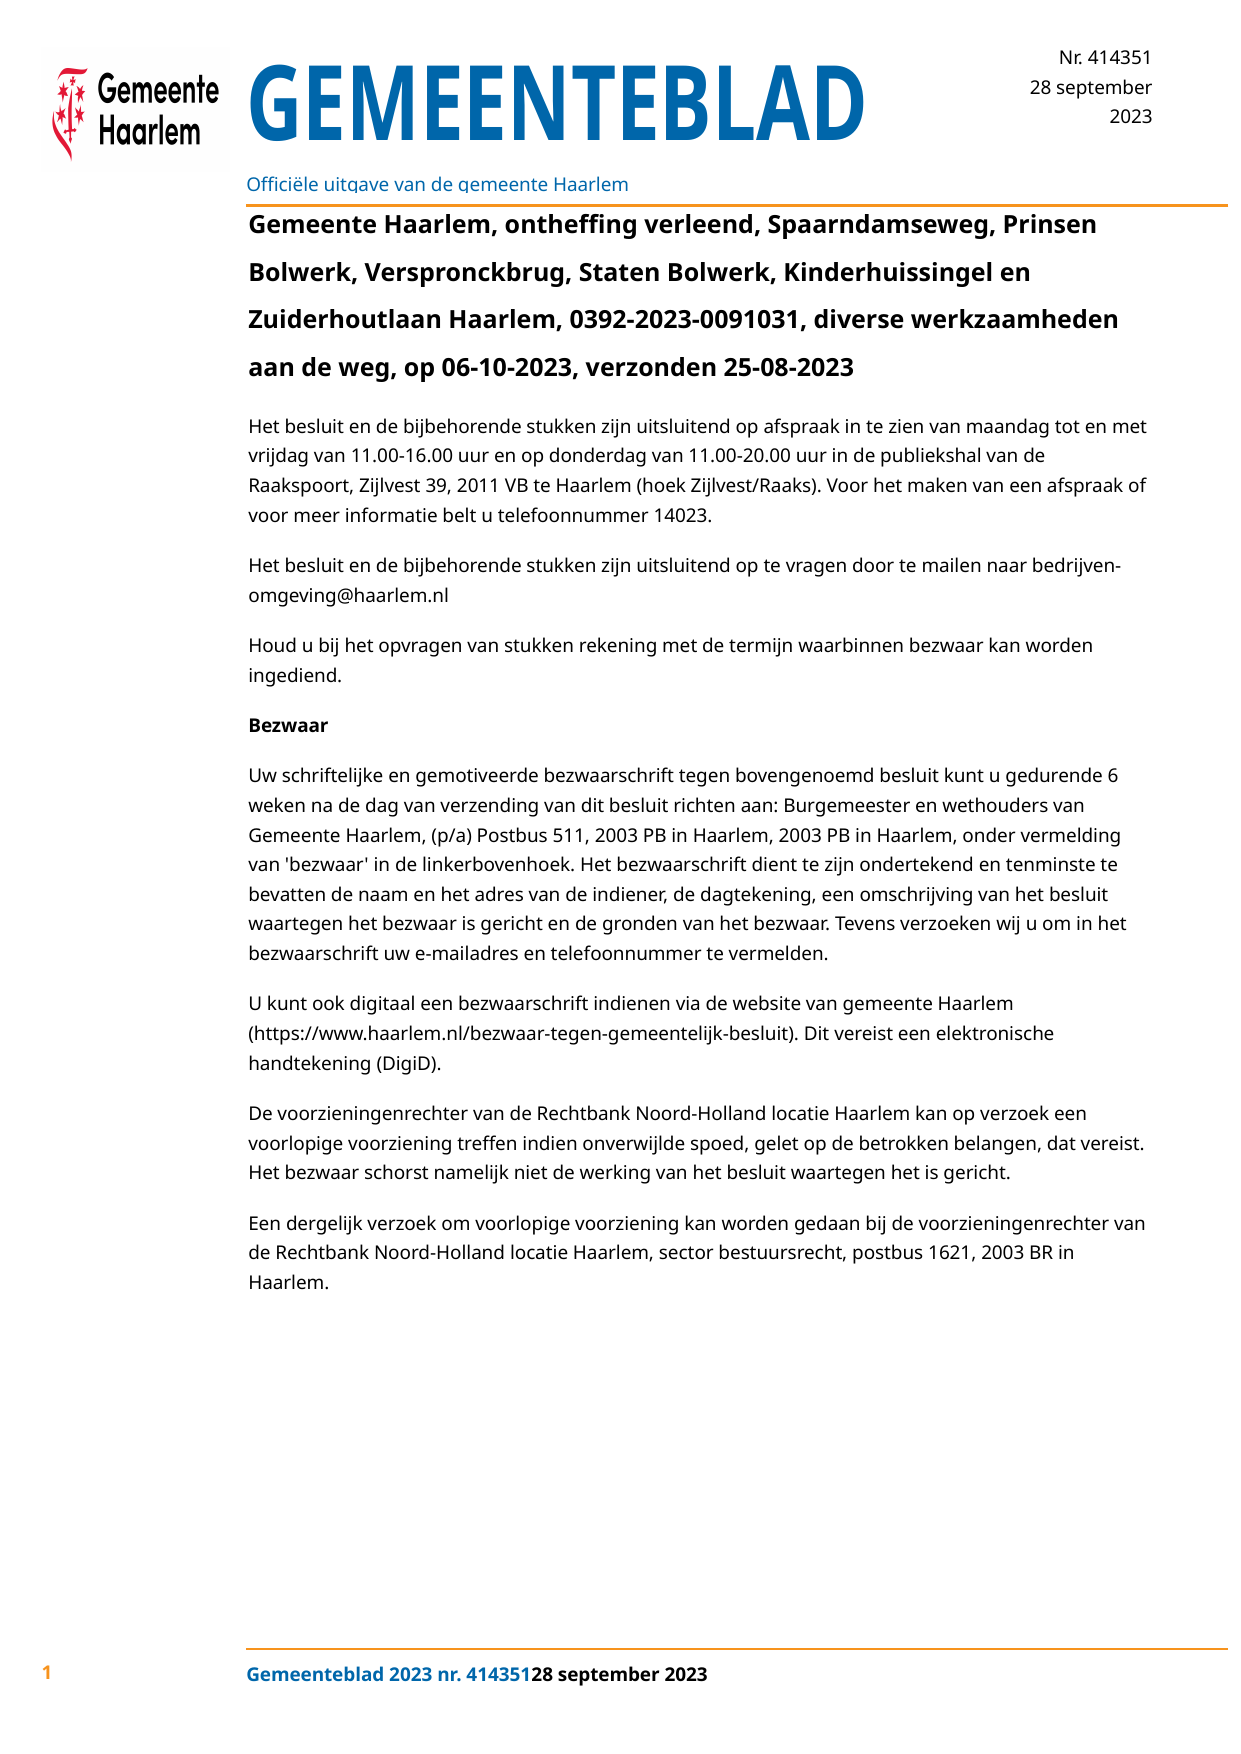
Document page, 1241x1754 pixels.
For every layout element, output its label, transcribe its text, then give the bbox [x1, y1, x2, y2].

text Bezwaar [248, 712, 1152, 738]
text Het besluit en de bijbehorende stukken zijn uitsluitend op te vragen door te mailen naar bedrijven-omgeving@haarlem.nl [248, 552, 1152, 608]
text Houd u bij het opvragen van stukken rekening met de termijn waarbinnen bezwaar kan worden ingediend. [248, 632, 1152, 688]
text De voorzieningenrechter van de Rechtbank Noord-Holland locatie Haarlem kan op verzoek een voorlopige voorziening treffen indien onverwijlde spoed, gelet op de betrokken belangen, dat vereist. Het bezwaar schorst namelijk niet de werking van het besluit waartegen het is gericht. [248, 1100, 1152, 1185]
text Een dergelijk verzoek om voorlopige voorziening kan worden gedaan bij de voorzieningenrechter van de Rechtbank Noord-Holland locatie Haarlem, sector bestuursrecht, postbus 1621, 2003 BR in Haarlem. [248, 1210, 1152, 1295]
text Uw schriftelijke en gemotiveerde bezwaarschrift tegen bovengenoemd besluit kunt u gedurende 6 weken na de dag van verzending van dit besluit richten aan: Burgemeester en wethouders van Gemeente Haarlem, (p/a) Postbus 511, 2003 PB in Haarlem, 2003 PB in Haarlem, onder vermelding van 'bezwaar' in de linkerbovenhoek. Het bezwaarschrift dient te zijn ondertekend en tenminste te bevatten de naam en het adres van de indiener, de dagtekening, een omschrijving van het besluit waartegen het bezwaar is gericht en de gronden van het bezwaar. Tevens verzoeken wij u om in het bezwaarschrift uw e-mailadres en telefoonnummer te vermelden. [248, 763, 1152, 966]
text U kunt ook digitaal een bezwaarschrift indienen via de website van gemeente Haarlem (https://www.haarlem.nl/bezwaar-tegen-gemeentelijk-besluit). Dit vereist een elektronische handtekening (DigiD). [248, 991, 1152, 1076]
picture [41, 47, 231, 172]
text Het besluit en de bijbehorende stukken zijn uitsluitend op afspraak in te zien van maandag tot en met vrijdag van 11.00-16.00 uur en op donderdag van 11.00-20.00 uur in de publiekshal van de Raakspoort, Zijlvest 39, 2011 VB te Haarlem (hoek Zijlvest/Raaks). Voor het maken van een afspraak of voor meer informatie belt u telefoonnummer 14023. [248, 413, 1152, 528]
text Gemeente Haarlem, ontheffing verleend, Spaarndamseweg, Prinsen Bolwerk, Verspronckbrug, Staten Bolwerk, Kinderhuissingel en Zuiderhoutlaan Haarlem, 0392-2023-0091031, diverse werkzaamheden aan de weg, op 06-10-2023, verzonden 25-08-2023 [248, 207, 1152, 384]
